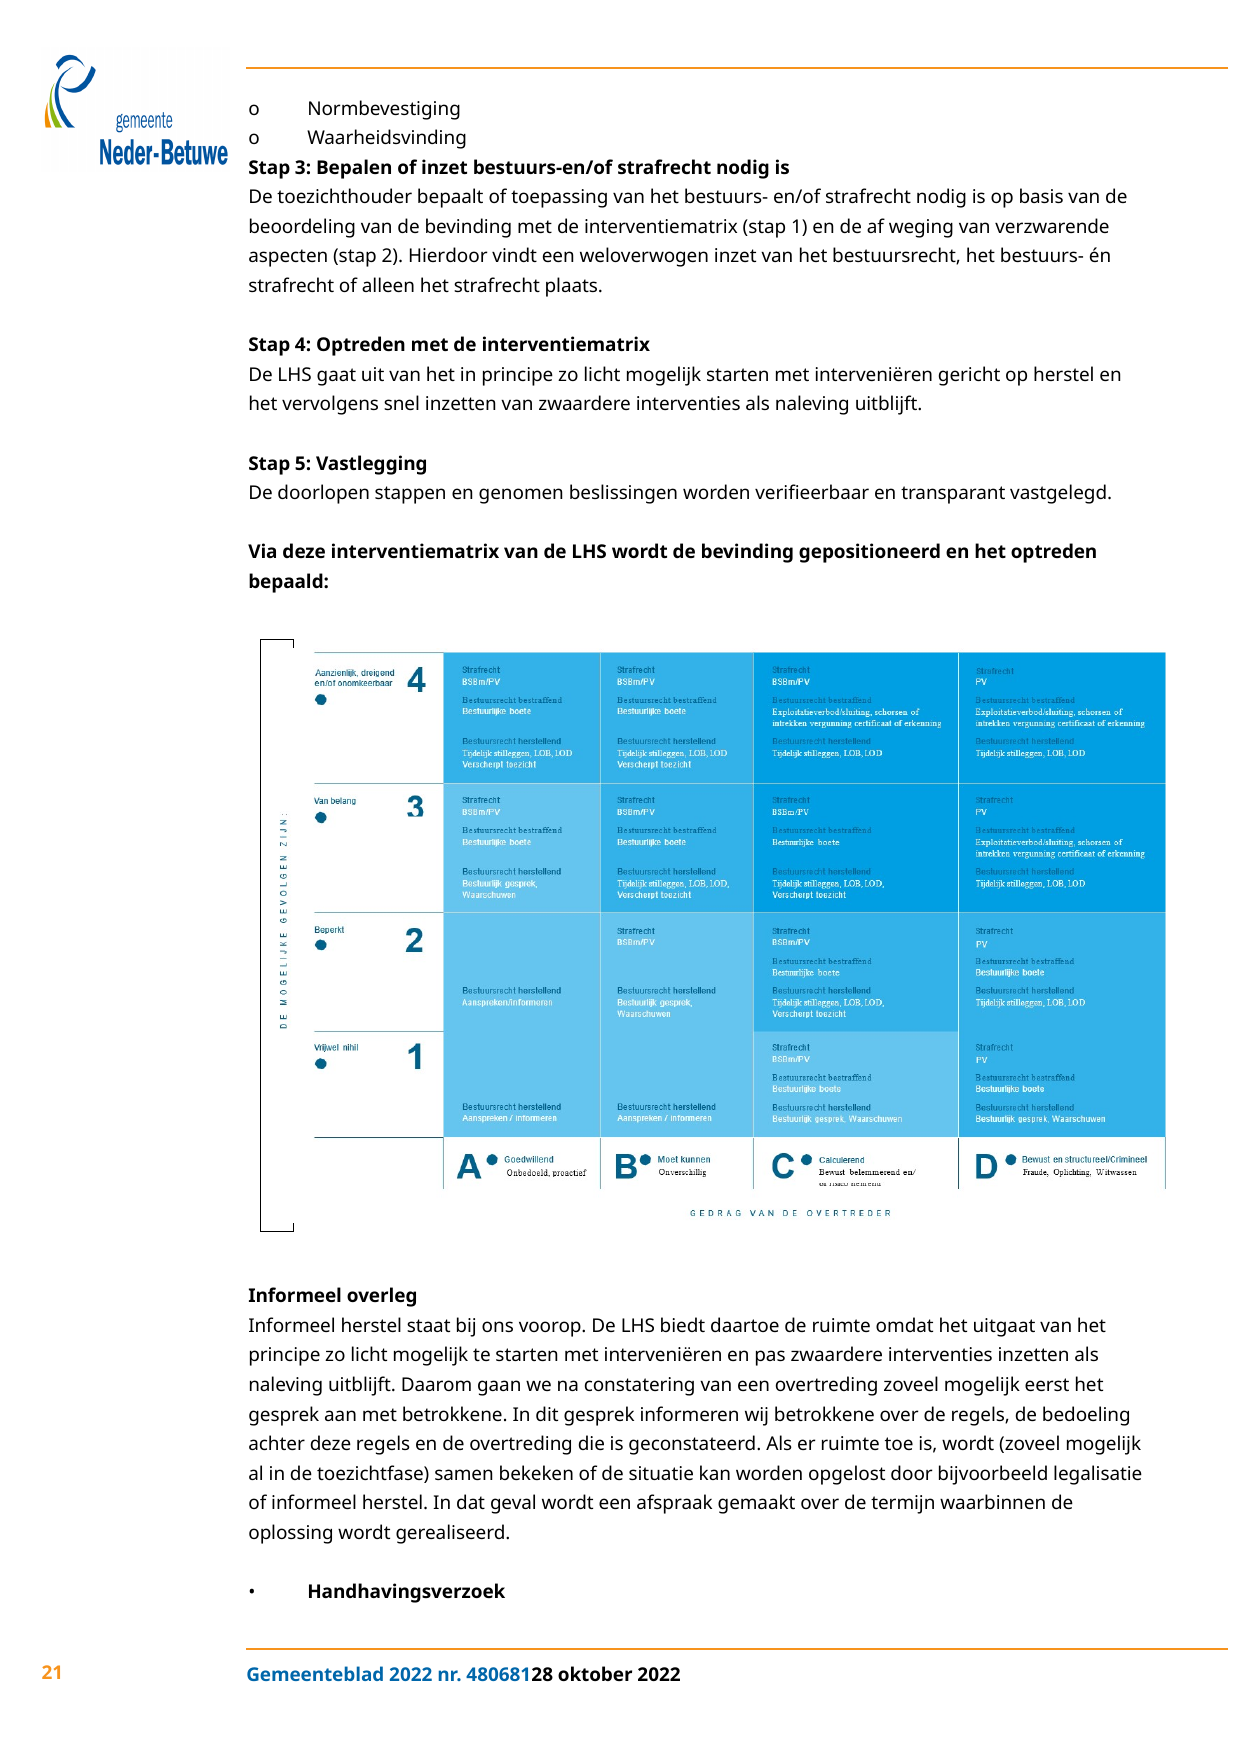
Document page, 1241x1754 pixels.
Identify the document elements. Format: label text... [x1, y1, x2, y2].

list Waarheidsvinding [248, 124, 1152, 150]
list Normbevestiging [248, 95, 1152, 121]
picture [268, 648, 1173, 1223]
text Stap 3: Bepalen of inzet bestuurs-en/of strafrecht nodig is [248, 154, 1152, 180]
text De toezichthouder bepaalt of toepassing van het bestuurs- en/of strafrecht nodig is op basis van de beoordeling van de bevinding met de interventie­matrix (stap 1) en de af weging van verzwarende aspecten (stap 2). Hier­door vindt een weloverwogen inzet van het bestuursrecht, het bestuurs- én strafrecht of alleen het strafrecht plaats. [248, 183, 1152, 298]
text De LHS gaat uit van het in principe zo licht mogelijk starten met interveniëren gericht op herstel en het vervolgens snel inzetten van zwaardere interventies als naleving uitblijft. [248, 361, 1152, 416]
text Stap 4: Optreden met de interventiematrix [248, 331, 1152, 357]
text Via deze interventiematrix van de LHS wordt de bevinding gepositioneerd en het optreden bepaald: [248, 538, 1152, 594]
picture [41, 47, 231, 172]
text Informeel overleg [248, 1282, 1152, 1308]
text Informeel herstel staat bij ons voorop. De LHS biedt daartoe de ruimte omdat het uitgaat van het principe zo licht mogelijk te starten met interveniëren en pas zwaardere interventies inzetten als naleving uitblijft. Daarom gaan we na constatering van een overtreding zoveel mogelijk eerst het gesprek aan met betrokkene. In dit gesprek informeren wij betrokkene over de regels, de bedoeling achter deze regels en de overtreding die is geconstateerd. Als er ruimte toe is, wordt (zoveel mogelijk al in de toezichtfase) samen bekeken of de situatie kan worden opgelost door bijvoorbeeld legalisatie of informeel herstel. In dat geval wordt een afspraak gemaakt over de termijn waarbinnen de oplossing wordt gerealiseerd. [248, 1312, 1152, 1545]
text Stap 5: Vastlegging [248, 450, 1152, 476]
text De doorlopen stappen en genomen beslissingen worden verifieerbaar en transparant vastgelegd. [248, 479, 1152, 505]
list Handhavingsverzoek [248, 1578, 1152, 1604]
